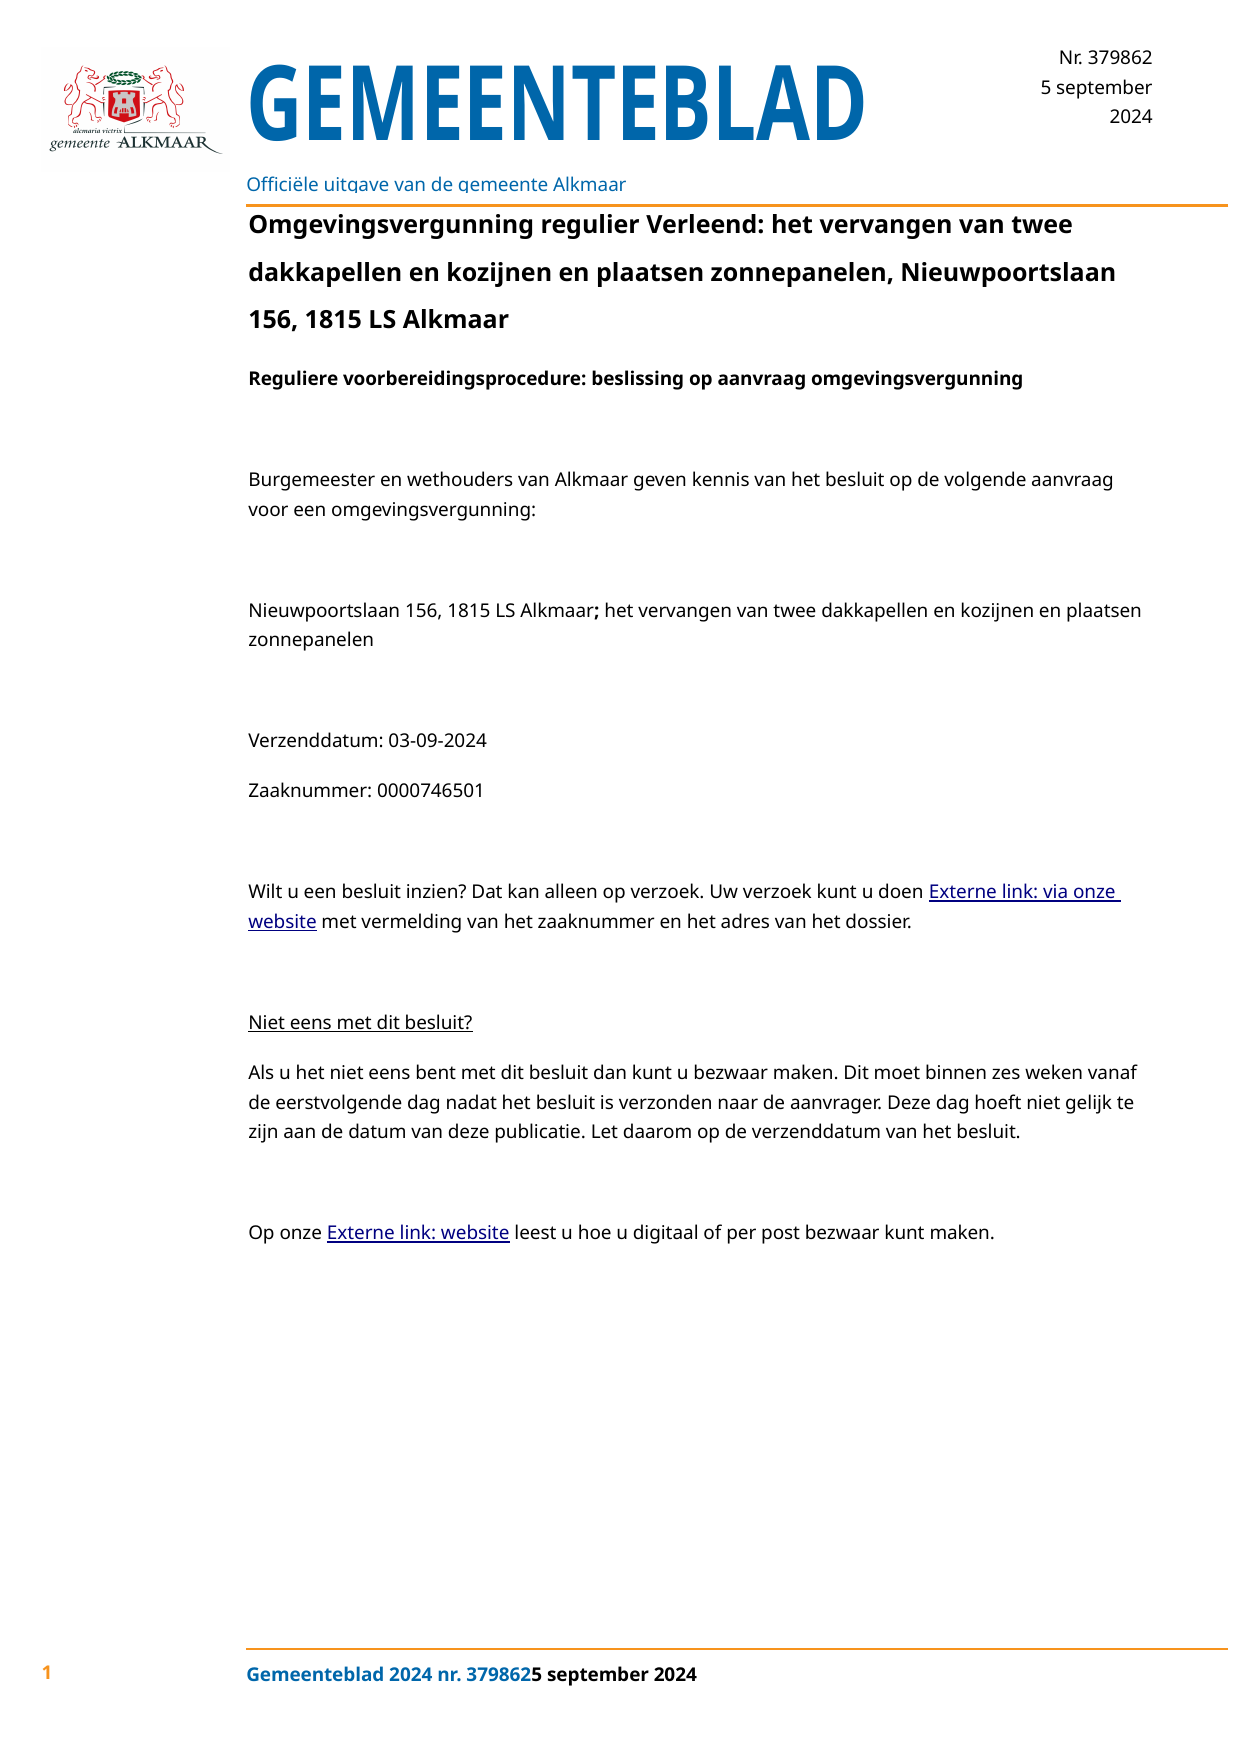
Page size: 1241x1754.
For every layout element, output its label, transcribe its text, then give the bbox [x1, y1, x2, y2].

text Reguliere voorbereidingsprocedure: beslissing op aanvraag omgevingsvergunning [248, 366, 1152, 391]
text Wilt u een besluit inzien? Dat kan alleen op verzoek. Uw verzoek kunt u doen Externe link: via onze website met vermelding van het zaaknummer en het adres van het dossier. [248, 878, 1152, 934]
text Nieuwpoortslaan 156, 1815 LS Alkmaar; het vervangen van twee dakkapellen en kozijnen en plaatsen zonnepanelen [248, 597, 1152, 652]
text Burgemeester en wethouders van Alkmaar geven kennis van het besluit op de volgende aanvraag voor een omgevingsvergunning: [248, 466, 1152, 522]
text Niet eens met dit besluit? [248, 1009, 1152, 1034]
text Zaaknummer: 0000746501 [248, 778, 1152, 803]
text Verzenddatum: 03-09-2024 [248, 727, 1152, 753]
text Op onze Externe link: website leest u hoe u digitaal of per post bezwaar kunt maken. [248, 1219, 1152, 1245]
picture [41, 47, 231, 172]
text Als u het niet eens bent met dit besluit dan kunt u bezwaar maken. Dit moet binnen zes weken vanaf de eerstvolgende dag nadat het besluit is verzonden naar de aanvrager. Deze dag hoeft niet gelijk te zijn aan de datum van deze publicatie. Let daarom op de verzenddatum van het besluit. [248, 1059, 1152, 1144]
text Omgevingsvergunning regulier Verleend: het vervangen van twee dakkapellen en kozijnen en plaatsen zonnepanelen, Nieuwpoortslaan 156, 1815 LS Alkmaar [248, 207, 1152, 336]
